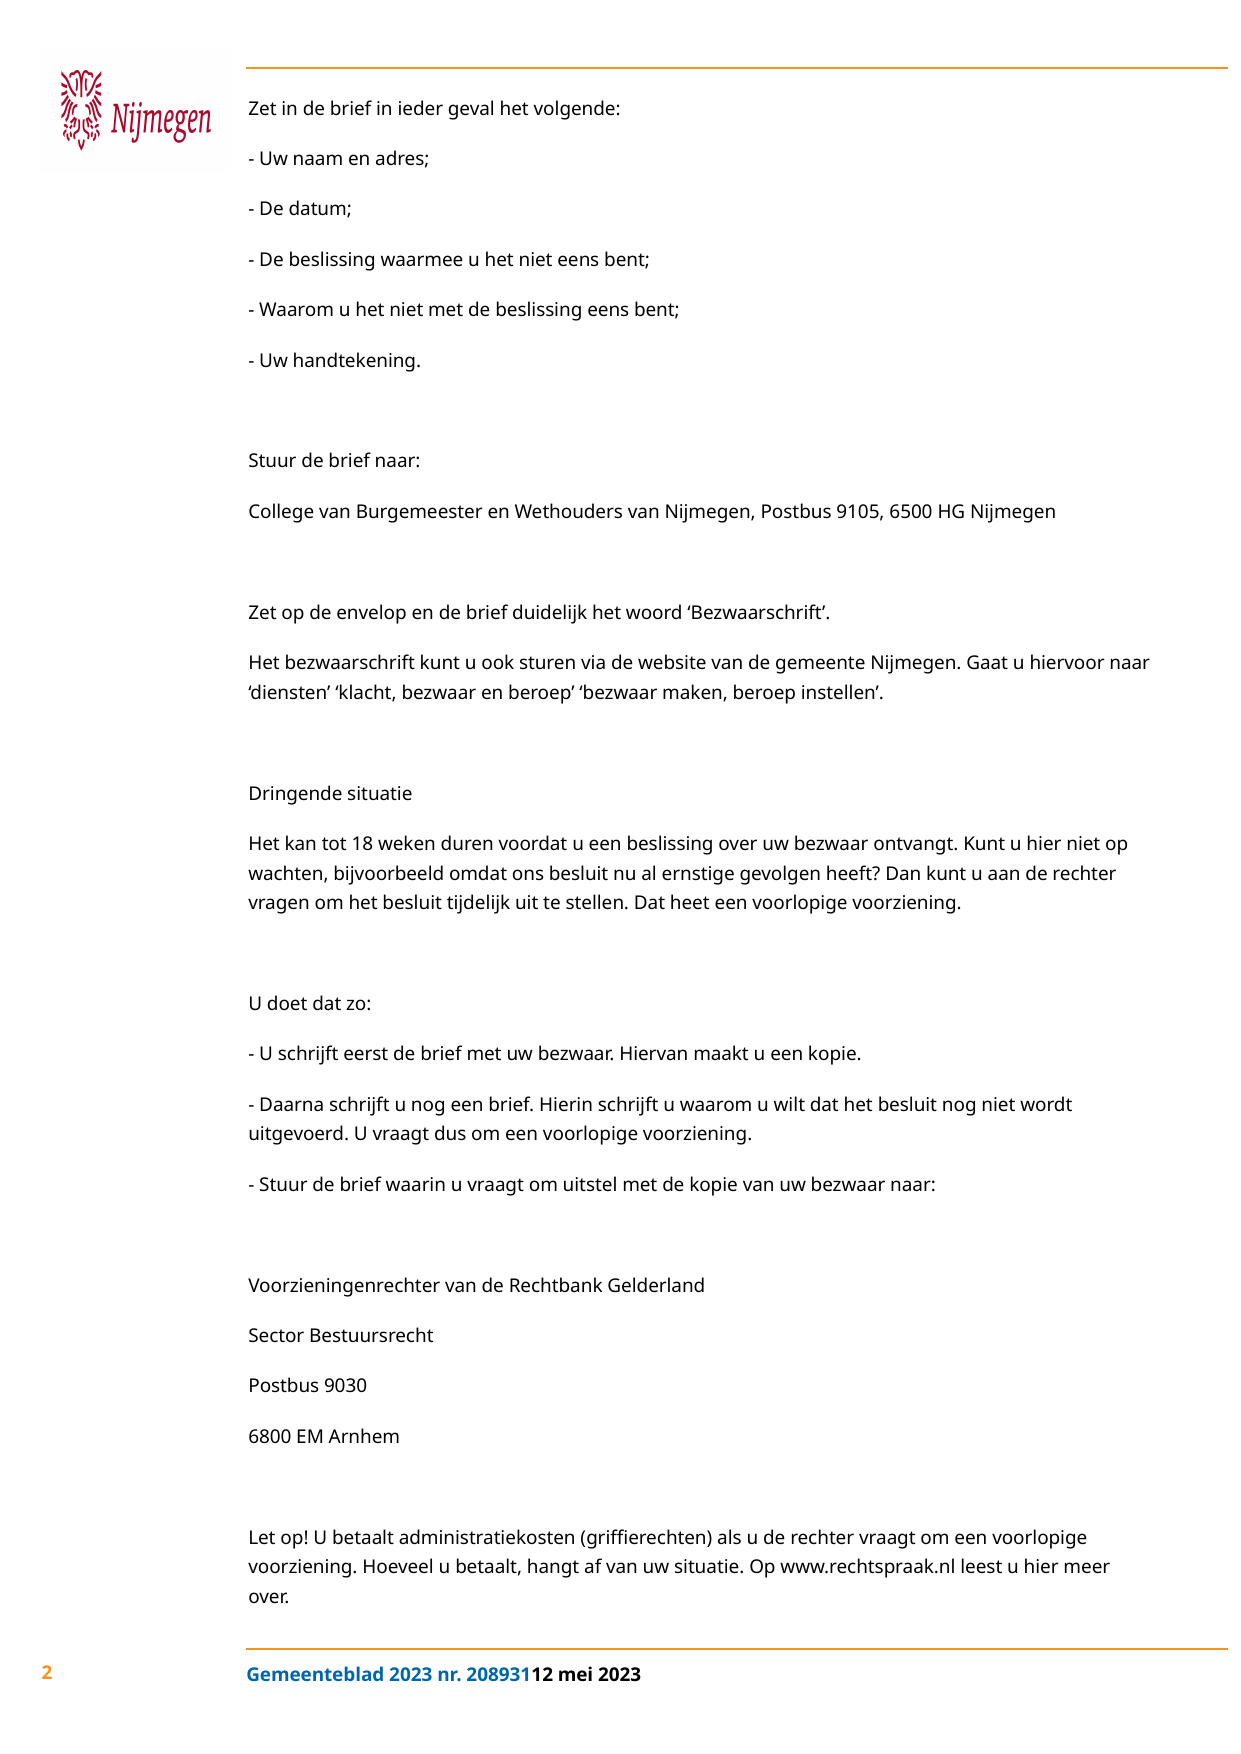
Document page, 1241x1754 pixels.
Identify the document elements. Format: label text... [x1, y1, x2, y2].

text 6800 EM Arnhem [248, 1423, 1152, 1449]
picture [41, 47, 231, 172]
text - U schrijft eerst de brief met uw bezwaar. Hiervan maakt u een kopie. [248, 1041, 1152, 1066]
text - De beslissing waarmee u het niet eens bent; [248, 246, 1152, 272]
text College van Burgemeester en Wethouders van Nijmegen, Postbus 9105, 6500 HG Nijmegen [248, 498, 1152, 524]
text Voorzieningenrechter van de Rechtbank Gelderland [248, 1272, 1152, 1298]
text U doet dat zo: [248, 990, 1152, 1016]
text - Daarna schrijft u nog een brief. Hierin schrijft u waarom u wilt dat het besluit nog niet wordt uitgevoerd. U vraagt dus om een voorlopige voorziening. [248, 1091, 1152, 1146]
text Dringende situatie [248, 780, 1152, 806]
text Let op! U betaalt administratiekosten (griffierechten) als u de rechter vraagt om een voorlopige voorziening. Hoeveel u betaalt, hangt af van uw situatie. Op www.rechtspraak.nl leest u hier meer over. [248, 1524, 1152, 1609]
text Zet in de brief in ieder geval het volgende: [248, 95, 1152, 121]
text - Stuur de brief waarin u vraagt om uitstel met de kopie van uw bezwaar naar: [248, 1171, 1152, 1197]
text Zet op de envelop en de brief duidelijk het woord ‘Bezwaarschrift’. [248, 599, 1152, 625]
text Het bezwaarschrift kunt u ook sturen via de website van de gemeente Nijmegen. Gaat u hiervoor naar ‘diensten’ ‘klacht, bezwaar en beroep’ ‘bezwaar maken, beroep instellen’. [248, 649, 1152, 705]
text Sector Bestuursrecht [248, 1322, 1152, 1348]
text - De datum; [248, 196, 1152, 221]
text - Uw naam en adres; [248, 145, 1152, 171]
text Stuur de brief naar: [248, 448, 1152, 473]
text Het kan tot 18 weken duren voordat u een beslissing over uw bezwaar ontvangt. Kunt u hier niet op wachten, bijvoorbeeld omdat ons besluit nu al ernstige gevolgen heeft? Dan kunt u aan de rechter vragen om het besluit tijdelijk uit te stellen. Dat heet een voorlopige voorziening. [248, 830, 1152, 915]
text - Waarom u het niet met de beslissing eens bent; [248, 296, 1152, 322]
text Postbus 9030 [248, 1373, 1152, 1398]
text - Uw handtekening. [248, 347, 1152, 373]
